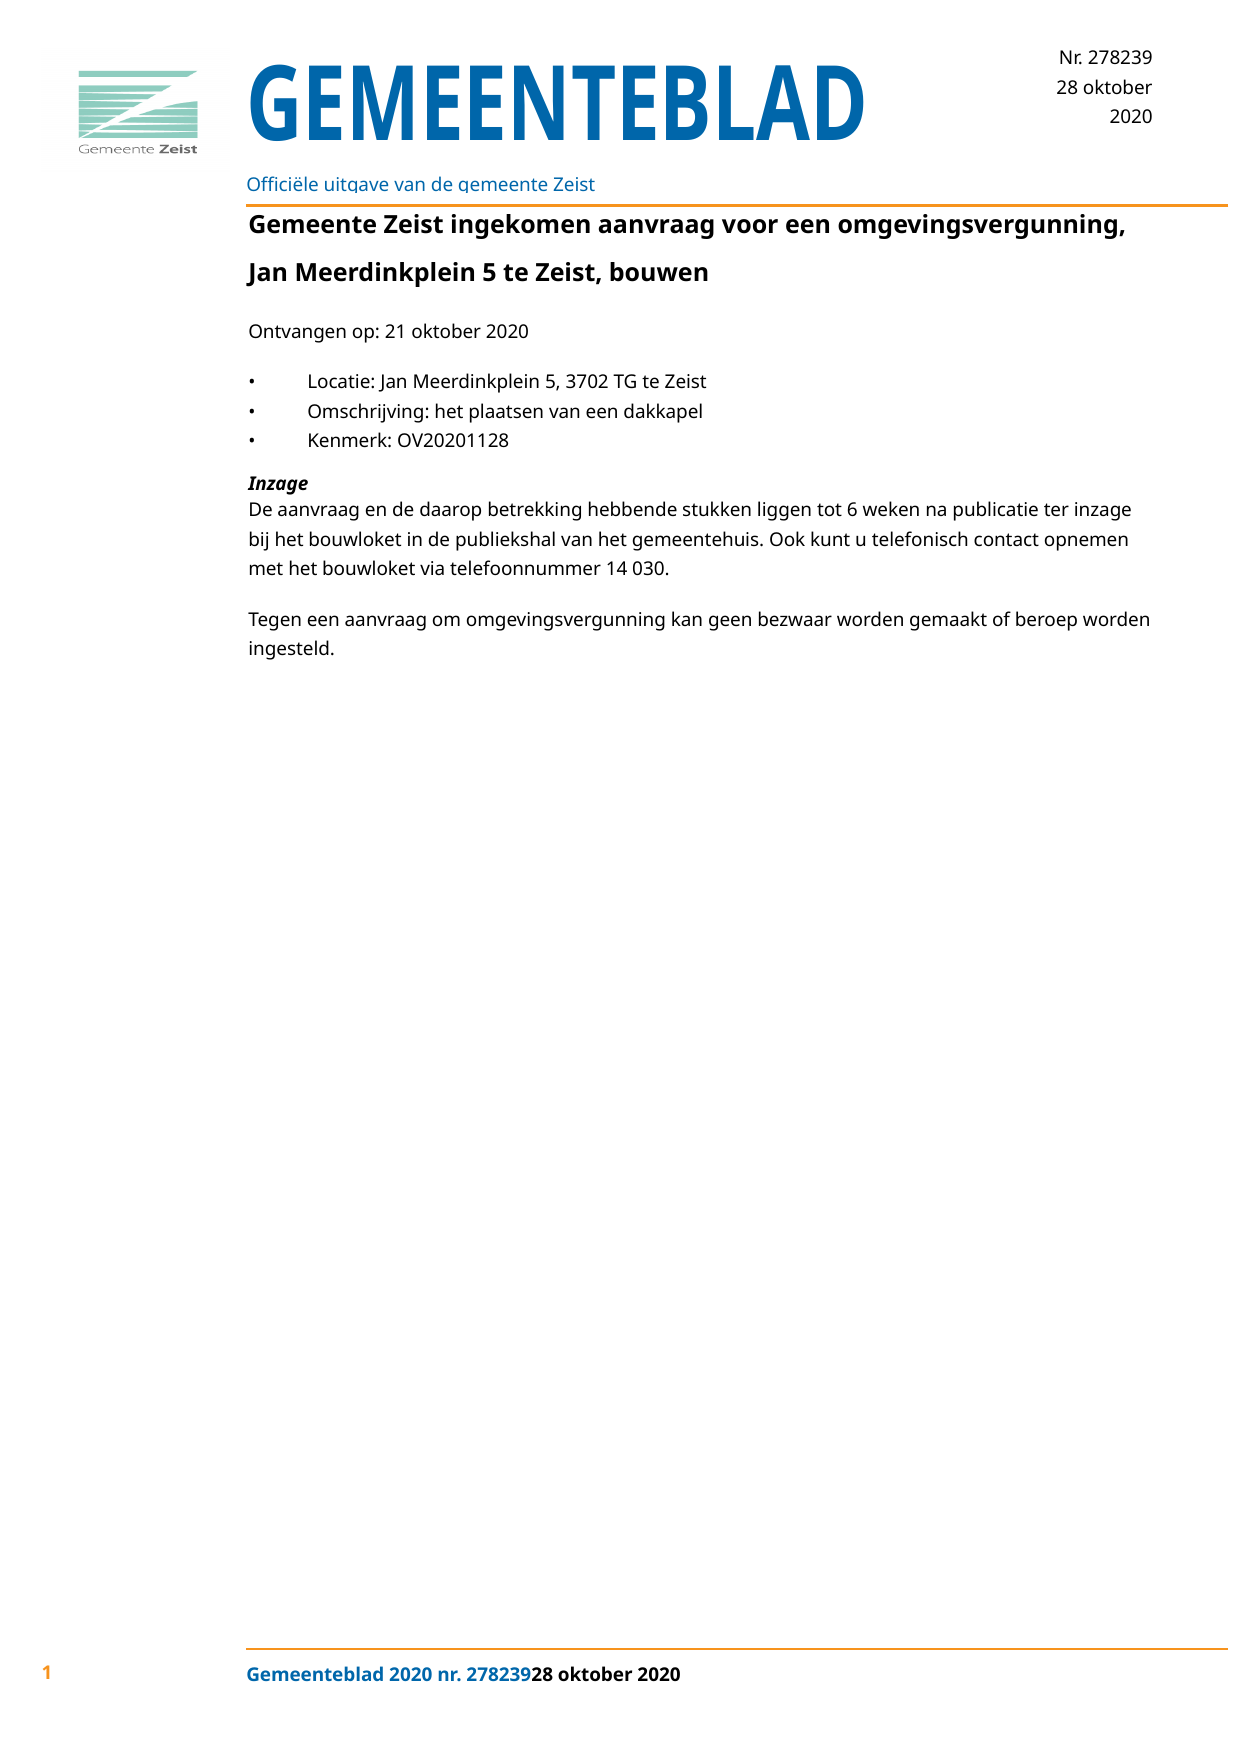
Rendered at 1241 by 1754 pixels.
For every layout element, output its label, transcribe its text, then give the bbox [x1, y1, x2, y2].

list Kenmerk: OV20201128 [248, 427, 1152, 453]
text Gemeente Zeist ingekomen aanvraag voor een omgevingsvergunning, Jan Meerdinkplein 5 te Zeist, bouwen [248, 207, 1152, 288]
text De aanvraag en de daarop betrekking hebbende stukken liggen tot 6 weken na publicatie ter inzage bij het bouwloket in de publiekshal van het gemeentehuis. Ook kunt u telefonisch contact opnemen met het bouwloket via telefoonnummer 14 030. [248, 496, 1152, 581]
list Locatie: Jan Meerdinkplein 5, 3702 TG te Zeist [248, 368, 1152, 394]
list Omschrijving: het plaatsen van een dakkapel [248, 398, 1152, 424]
picture [41, 47, 231, 172]
text Tegen een aanvraag om omgevingsvergunning kan geen bezwaar worden gemaakt of beroep worden ingesteld. [248, 606, 1152, 661]
text Inzage [248, 471, 1152, 496]
text Ontvangen op: 21 oktober 2020 [248, 318, 1152, 344]
